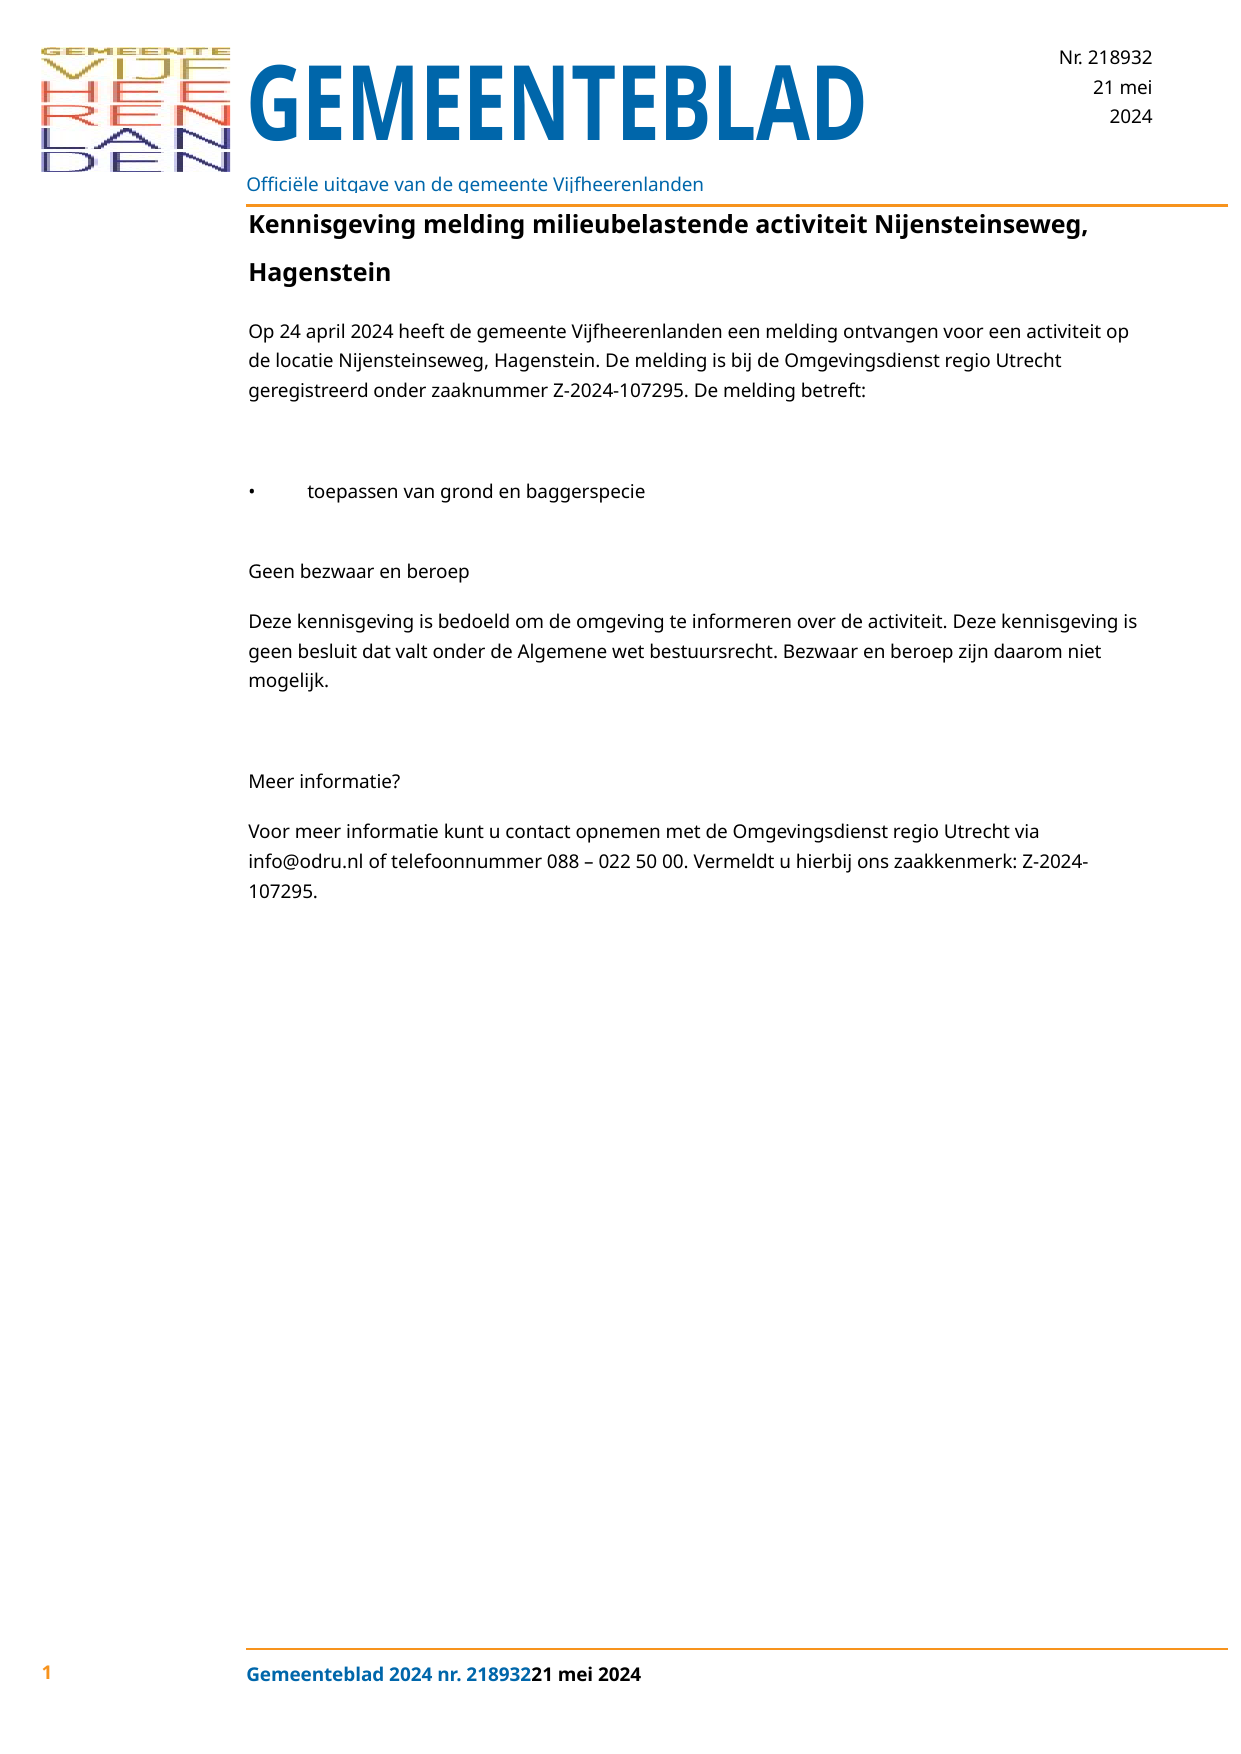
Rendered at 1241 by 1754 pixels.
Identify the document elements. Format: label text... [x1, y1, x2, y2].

list toepassen van grond en baggerspecie [248, 478, 1152, 504]
text Deze kennisgeving is bedoeld om de omgeving te informeren over de activiteit. Deze kennisgeving is geen besluit dat valt onder de Algemene wet bestuursrecht. Bezwaar en beroep zijn daarom niet mogelijk. [248, 608, 1152, 693]
picture [41, 47, 231, 172]
text Meer informatie? [248, 768, 1152, 794]
text Kennisgeving melding milieubelastende activiteit Nijensteinseweg, Hagenstein [248, 207, 1152, 288]
text Op 24 april 2024 heeft de gemeente Vijfheerenlanden een melding ontvangen voor een activiteit op de locatie Nijensteinseweg, Hagenstein. De melding is bij de Omgevingsdienst regio Utrecht geregistreerd onder zaaknummer Z-2024-107295. De melding betreft: [248, 318, 1152, 403]
text Voor meer informatie kunt u contact opnemen met de Omgevingsdienst regio Utrecht via info@odru.nl of telefoonnummer 088 – 022 50 00. Vermeldt u hierbij ons zaakkenmerk: Z-2024-107295. [248, 819, 1152, 904]
text Geen bezwaar en beroep [248, 558, 1152, 584]
